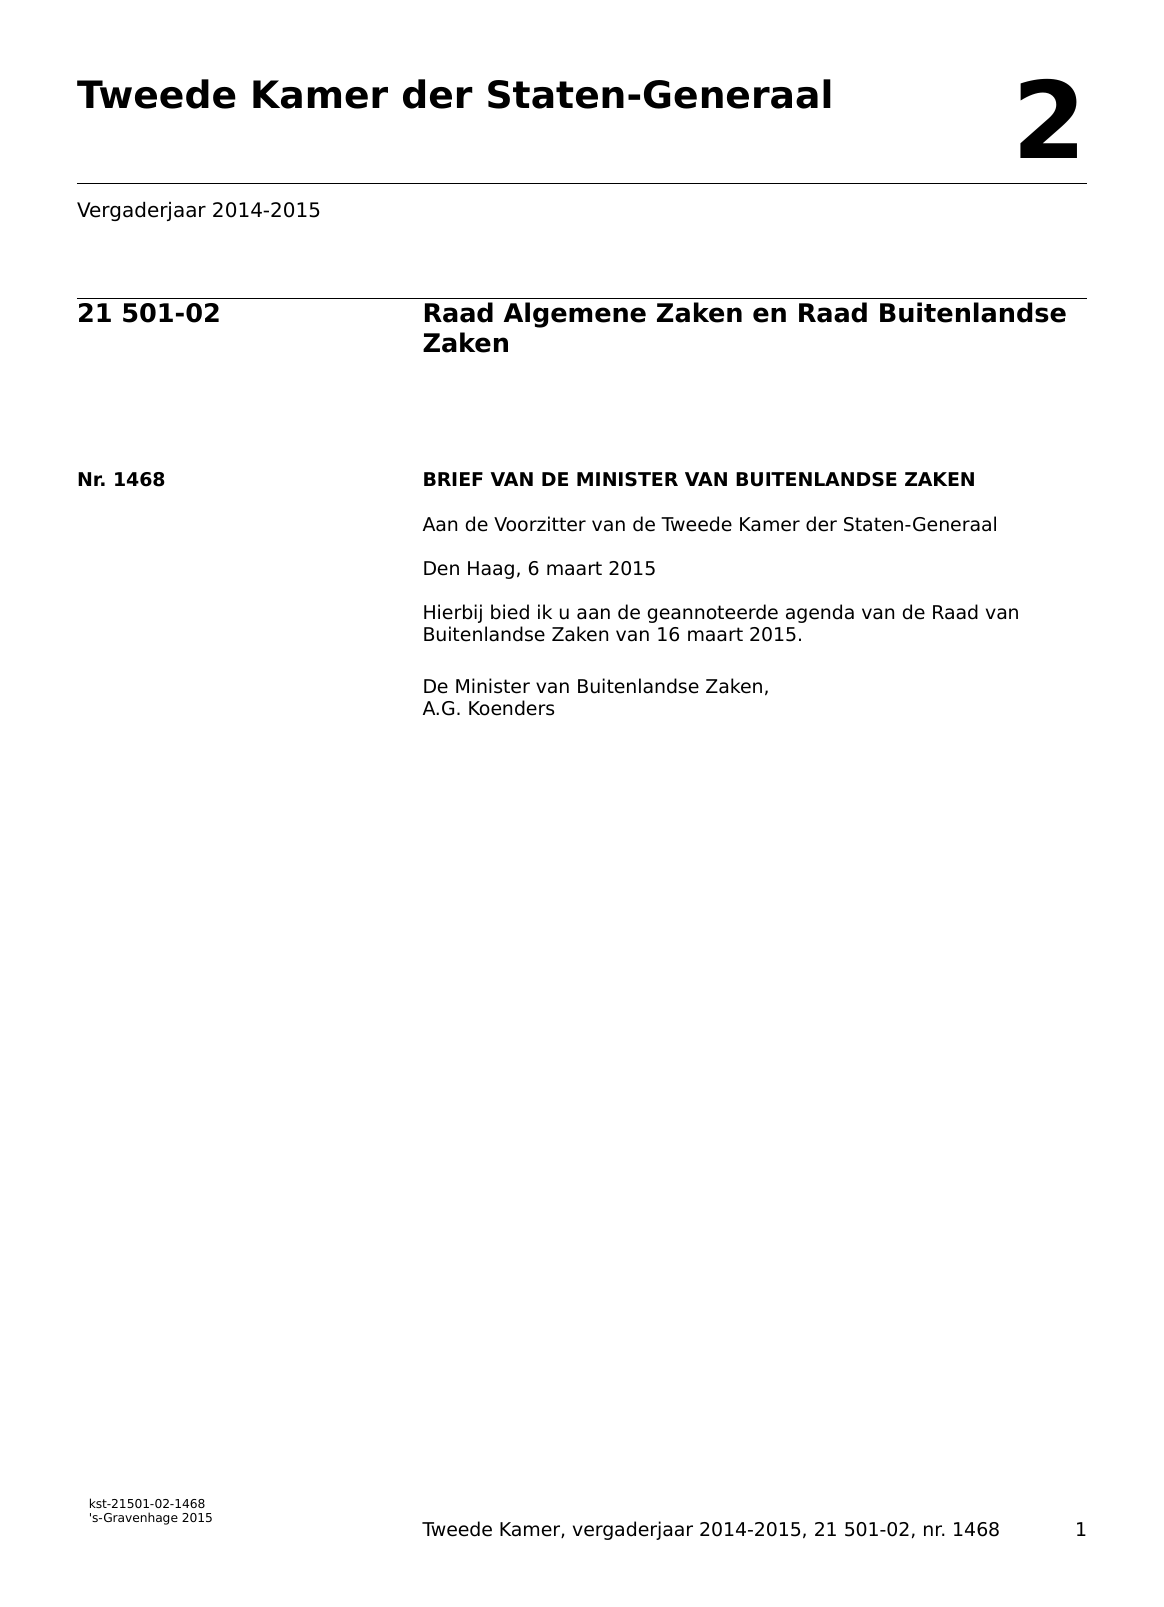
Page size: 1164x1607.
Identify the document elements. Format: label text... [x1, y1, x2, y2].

subtitle Nr. 1468 BRIEF VAN DE MINISTER VAN BUITENLANDSE ZAKEN [77, 469, 1087, 491]
table_header 2 [886, 59, 1087, 183]
text kst-21501-02-1468 [88, 1497, 323, 1511]
text Hierbij bied ik u aan de geannoteerde agenda van de Raad van Buitenlandse Zaken van 16 maart 2015. [422, 602, 1087, 646]
table_cell Vergaderjaar 2014-2015 [77, 184, 1087, 298]
table_header Tweede Kamer der Staten-Generaal [77, 59, 886, 183]
text De Minister van Buitenlandse Zaken, A.G. Koenders [422, 676, 1087, 720]
text Aan de Voorzitter van de Tweede Kamer der Staten-Generaal [422, 513, 1087, 536]
text Den Haag, 6 maart 2015 [422, 558, 1087, 580]
subtitle 21 501-02 Raad Algemene Zaken en Raad Buitenlandse Zaken [77, 299, 1087, 358]
text 's-Gravenhage 2015 [88, 1511, 323, 1525]
